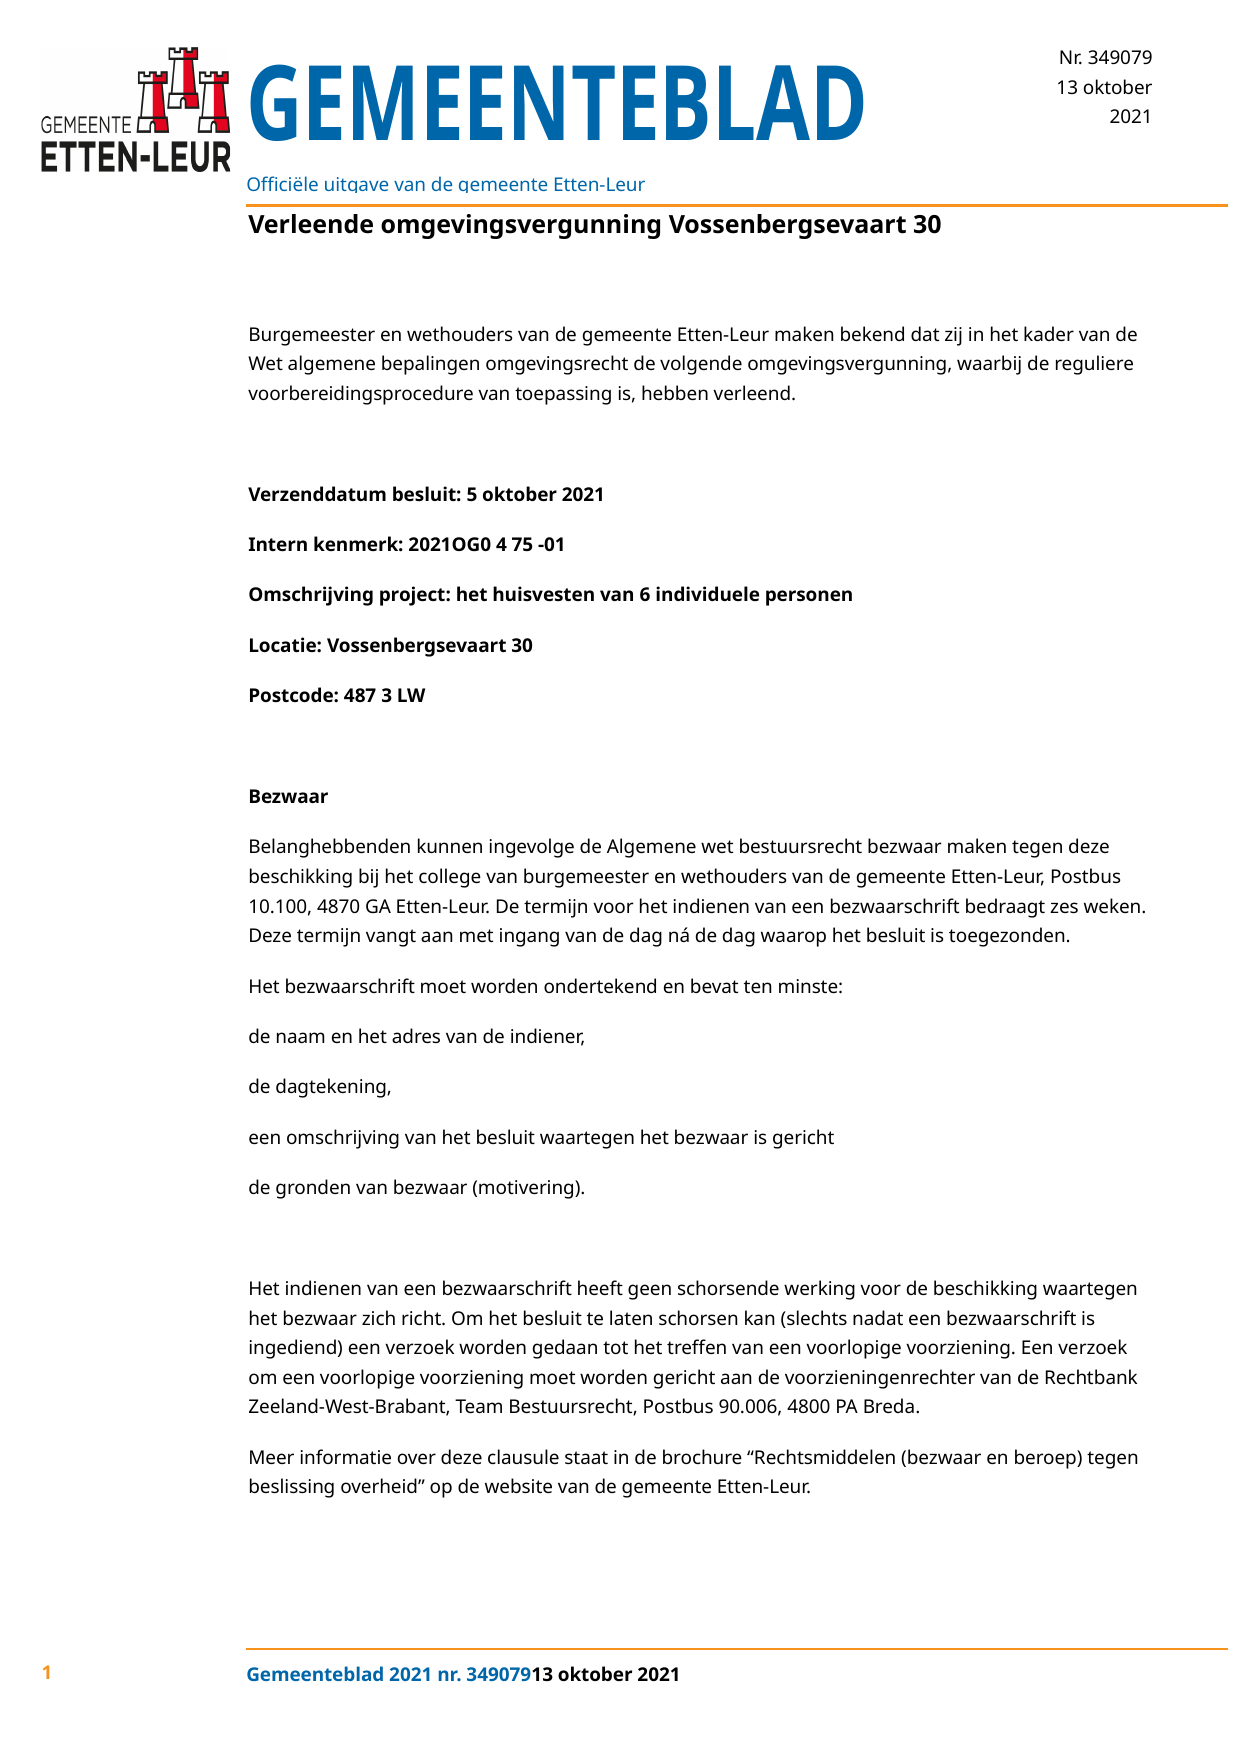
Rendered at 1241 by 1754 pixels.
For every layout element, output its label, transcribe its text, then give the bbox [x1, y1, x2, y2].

text Postcode: 487 3 LW [248, 682, 1152, 708]
text Burgemeester en wethouders van de gemeente Etten-Leur maken bekend dat zij in het kader van de Wet algemene bepalingen omgevingsrecht de volgende omgevingsvergunning, waarbij de reguliere voorbereidingsprocedure van toepassing is, hebben verleend. [248, 321, 1152, 406]
text de gronden van bezwaar (motivering). [248, 1174, 1152, 1200]
text Bezwaar [248, 783, 1152, 809]
text Het indienen van een bezwaarschrift heeft geen schorsende werking voor de beschikking waartegen het bezwaar zich richt. Om het besluit te laten schorsen kan (slechts nadat een bezwaarschrift is ingediend) een verzoek worden gedaan tot het treffen van een voorlopige voorziening. Een verzoek om een voorlopige voorziening moet worden gericht aan de voorzieningenrechter van de Rechtbank Zeeland-West-Brabant, Team Bestuursrecht, Postbus 90.006, 4800 PA Breda. [248, 1275, 1152, 1419]
text Belanghebbenden kunnen ingevolge de Algemene wet bestuursrecht bezwaar maken tegen deze beschikking bij het college van burgemeester en wethouders van de gemeente Etten-Leur, Postbus 10.100, 4870 GA Etten-Leur. De termijn voor het indienen van een bezwaarschrift bedraagt zes weken. Deze termijn vangt aan met ingang van de dag ná de dag waarop het besluit is toegezonden. [248, 834, 1152, 948]
text Locatie: Vossenbergsevaart 30 [248, 632, 1152, 658]
text de dagtekening, [248, 1074, 1152, 1099]
text Meer informatie over deze clausule staat in de brochure “Rechtsmiddelen (bezwaar en beroep) tegen beslissing overheid” op de website van de gemeente Etten-Leur. [248, 1444, 1152, 1499]
text Intern kenmerk: 2021OG0 4 75 -01 [248, 531, 1152, 557]
text Het bezwaarschrift moet worden ondertekend en bevat ten minste: [248, 973, 1152, 998]
text Verleende omgevingsvergunning Vossenbergsevaart 30 [248, 207, 1152, 241]
text Omschrijving project: het huisvesten van 6 individuele personen [248, 582, 1152, 607]
text een omschrijving van het besluit waartegen het bezwaar is gericht [248, 1124, 1152, 1150]
picture [41, 47, 231, 172]
text Verzenddatum besluit: 5 oktober 2021 [248, 481, 1152, 506]
text de naam en het adres van de indiener, [248, 1023, 1152, 1049]
